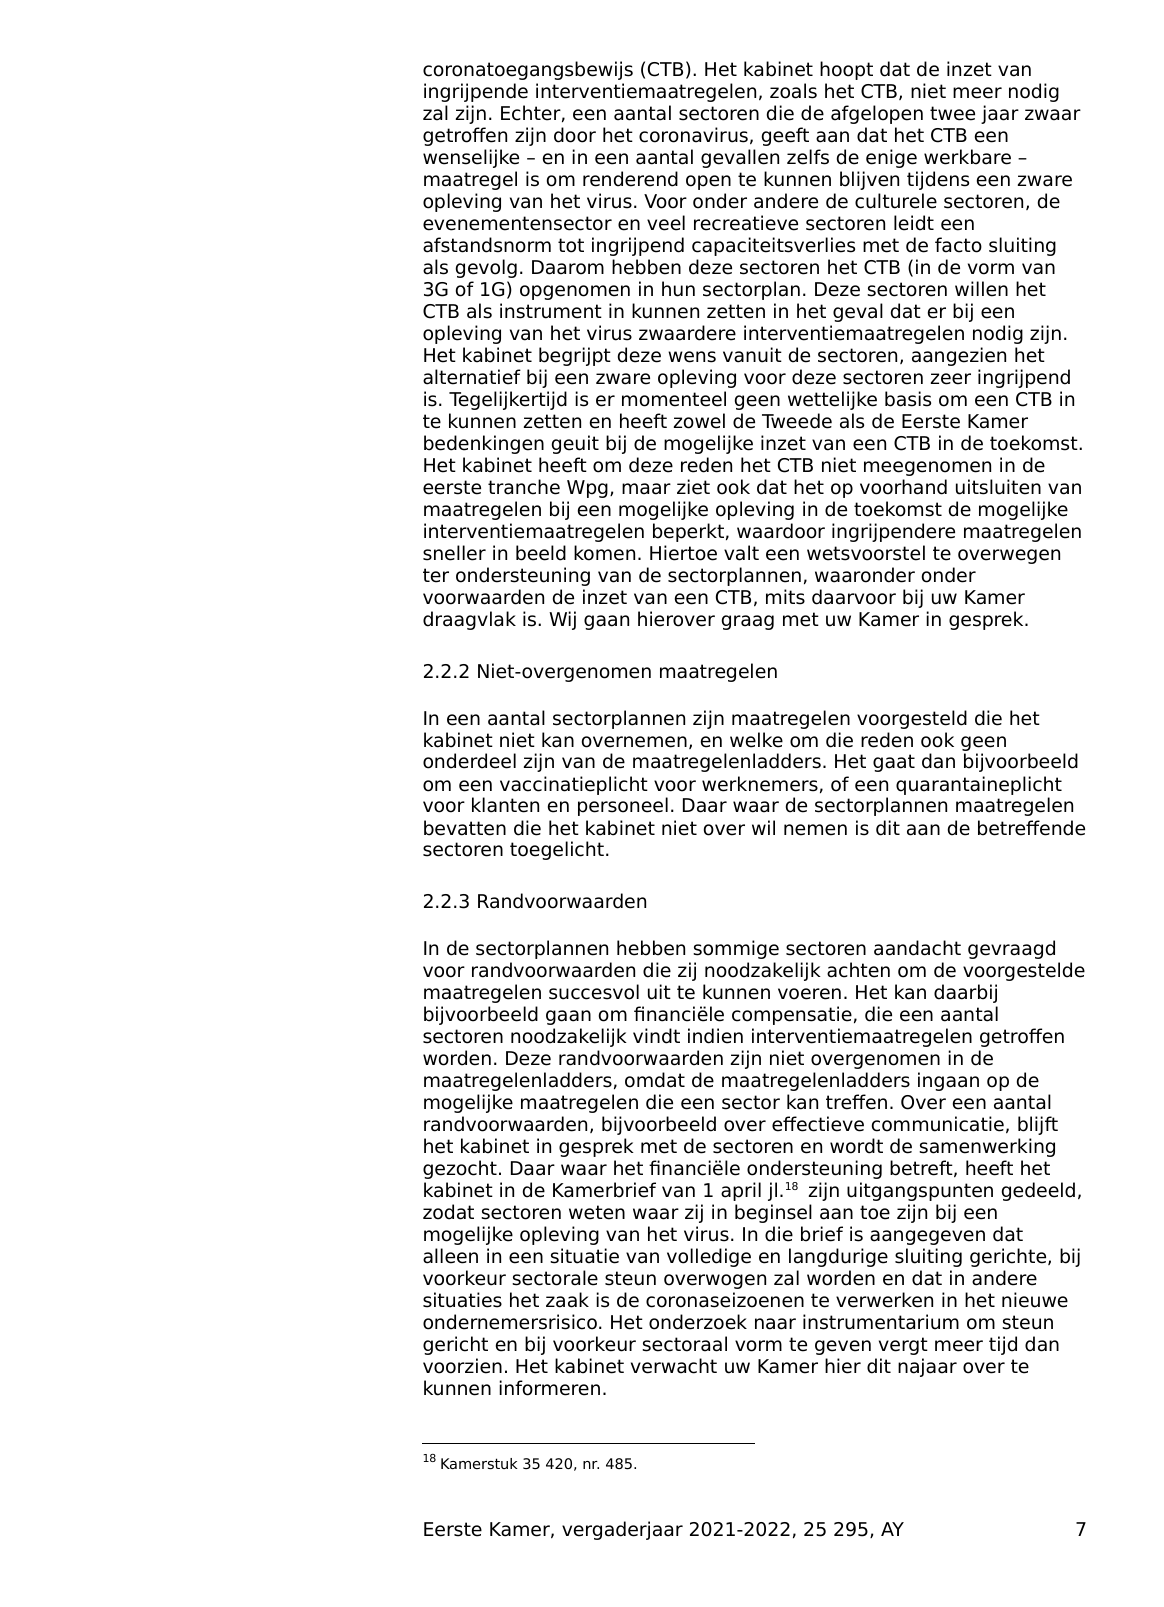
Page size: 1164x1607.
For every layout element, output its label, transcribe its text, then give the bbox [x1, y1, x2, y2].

text In de sectorplannen hebben sommige sectoren aandacht gevraagd voor randvoorwaarden die zij noodzakelijk achten om de voorgestelde maatregelen succesvol uit te kunnen voeren. Het kan daarbij bijvoorbeeld gaan om financiële compensatie, die een aantal sectoren noodzakelijk vindt indien interventiemaatregelen getroffen worden. Deze randvoorwaarden zijn niet overgenomen in de maatregelenladders, omdat de maatregelenladders ingaan op de mogelijke maatregelen die een sector kan treffen. Over een aantal randvoorwaarden, bijvoorbeeld over effectieve communicatie, blijft het kabinet in gesprek met de sectoren en wordt de samenwerking gezocht. Daar waar het financiële ondersteuning betreft, heeft het kabinet in de Kamerbrief van 1 april jl. zijn uitgangspunten gedeeld, zodat sectoren weten waar zij in beginsel aan toe zijn bij een mogelijke opleving van het virus. In die brief is aangegeven dat alleen in een situatie van volledige en langdurige sluiting gerichte, bij voorkeur sectorale steun overwogen zal worden en dat in andere situaties het zaak is de coronaseizoenen te verwerken in het nieuwe ondernemersrisico. Het onderzoek naar instrumentarium om steun gericht en bij voorkeur sectoraal vorm te geven vergt meer tijd dan voorzien. Het kabinet verwacht uw Kamer hier dit najaar over te kunnen informeren. [422, 938, 1087, 1400]
subtitle 2.2.2 Niet-overgenomen maatregelen [422, 661, 1087, 682]
text In een aantal sectorplannen zijn maatregelen voorgesteld die het kabinet niet kan overnemen, en welke om die reden ook geen onderdeel zijn van de maatregelenladders. Het gaat dan bijvoorbeeld om een vaccinatieplicht voor werknemers, of een quarantaineplicht voor klanten en personeel. Daar waar de sectorplannen maatregelen bevatten die het kabinet niet over wil nemen is dit aan de betreffende sectoren toegelicht. [422, 707, 1087, 861]
text Kamerstuk 35 420, nr. 485. [422, 1452, 1087, 1474]
text coronatoegangsbewijs (CTB). Het kabinet hoopt dat de inzet van ingrijpende interventiemaatregelen, zoals het CTB, niet meer nodig zal zijn. Echter, een aantal sectoren die de afgelopen twee jaar zwaar getroffen zijn door het coronavirus, geeft aan dat het CTB een wenselijke – en in een aantal gevallen zelfs de enige werkbare – maatregel is om renderend open te kunnen blijven tijdens een zware opleving van het virus. Voor onder andere de culturele sectoren, de evenementensector en veel recreatieve sectoren leidt een afstandsnorm tot ingrijpend capaciteitsverlies met de facto sluiting als gevolg. Daarom hebben deze sectoren het CTB (in de vorm van 3G of 1G) opgenomen in hun sectorplan. Deze sectoren willen het CTB als instrument in kunnen zetten in het geval dat er bij een opleving van het virus zwaardere interventiemaatregelen nodig zijn. Het kabinet begrijpt deze wens vanuit de sectoren, aangezien het alternatief bij een zware opleving voor deze sectoren zeer ingrijpend is. Tegelijkertijd is er momenteel geen wettelijke basis om een CTB in te kunnen zetten en heeft zowel de Tweede als de Eerste Kamer bedenkingen geuit bij de mogelijke inzet van een CTB in de toekomst. Het kabinet heeft om deze reden het CTB niet meegenomen in de eerste tranche Wpg, maar ziet ook dat het op voorhand uitsluiten van maatregelen bij een mogelijke opleving in de toekomst de mogelijke interventiemaatregelen beperkt, waardoor ingrijpendere maatregelen sneller in beeld komen. Hiertoe valt een wetsvoorstel te overwegen ter ondersteuning van de sectorplannen, waaronder onder voorwaarden de inzet van een CTB, mits daarvoor bij uw Kamer draagvlak is. Wij gaan hierover graag met uw Kamer in gesprek. [422, 59, 1087, 631]
subtitle 2.2.3 Randvoorwaarden [422, 891, 1087, 913]
